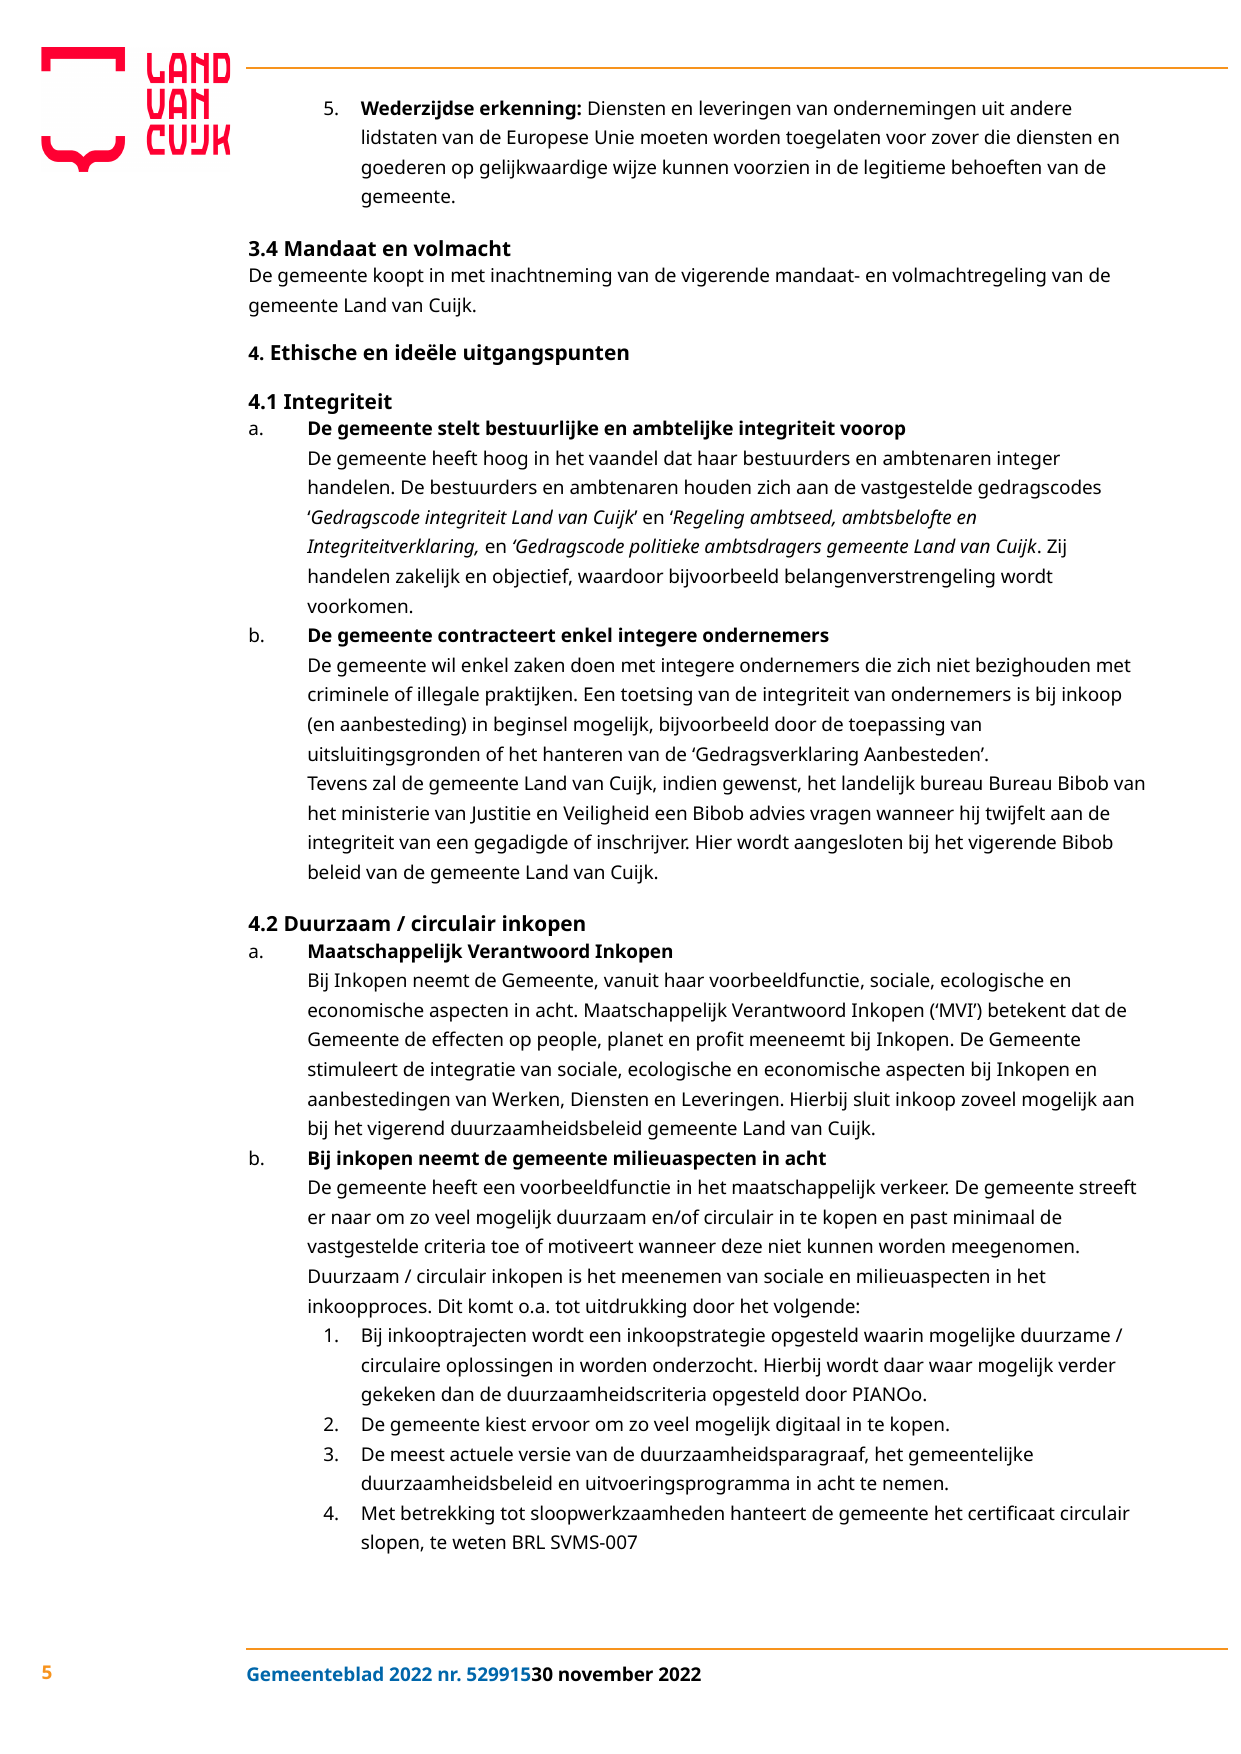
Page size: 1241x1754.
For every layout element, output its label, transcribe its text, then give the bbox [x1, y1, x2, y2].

list De gemeente wil enkel zaken doen met integere ondernemers die zich niet bezighouden met criminele of illegale praktijken. Een toetsing van de integriteit van ondernemers is bij inkoop (en aanbesteding) in beginsel mogelijk, bijvoorbeeld door de toepassing van uitsluitingsgronden of het hanteren van de ‘Gedragsverklaring Aanbesteden’. [248, 652, 1152, 766]
list Bij Inkopen neemt de Gemeente, vanuit haar voorbeeldfunctie, sociale, ecologische en economische aspecten in acht. Maatschappelijk Verantwoord Inkopen (‘MVI’) betekent dat de Gemeente de effecten op people, planet en profit meeneemt bij Inkopen. De Gemeente stimuleert de integratie van sociale, ecologische en economische aspecten bij Inkopen en aanbestedingen van Werken, Diensten en Leveringen. Hierbij sluit inkoop zoveel mogelijk aan bij het vigerend duurzaamheidsbeleid gemeente Land van Cuijk. [248, 967, 1152, 1141]
list De meest actuele versie van de duurzaamheidsparagraaf, het gemeentelijke duurzaamheidsbeleid en uitvoeringsprogramma in acht te nemen. [323, 1441, 1152, 1496]
list Tevens zal de gemeente Land van Cuijk, indien gewenst, het landelijk bureau Bureau Bibob van het ministerie van Justitie en Veiligheid een Bibob advies vragen wanneer hij twijfelt aan de integriteit van een gegadigde of inschrijver. Hier wordt aangesloten bij het vigerende Bibob beleid van de gemeente Land van Cuijk. [248, 770, 1152, 885]
list Maatschappelijk Verantwoord Inkopen [248, 938, 1152, 964]
picture [41, 47, 231, 172]
text 3.4 Mandaat en volmacht [248, 234, 1152, 262]
text 4.2 Duurzaam / circulair inkopen [248, 909, 1152, 938]
list Wederzijdse erkenning: Diensten en leveringen van ondernemingen uit andere lidstaten van de Europese Unie moeten worden toegelaten voor zover die diensten en goederen op gelijkwaardige wijze kunnen voorzien in de legitieme behoeften van de gemeente. [323, 95, 1152, 209]
text 4.1 Integriteit [248, 387, 1152, 415]
text De gemeente koopt in met inachtneming van de vigerende mandaat- en volmachtregeling van de gemeente Land van Cuijk. [248, 262, 1152, 318]
list Met betrekking tot sloopwerkzaamheden hanteert de gemeente het certificaat circulair slopen, te weten BRL SVMS-007 [323, 1500, 1152, 1555]
list De gemeente kiest ervoor om zo veel mogelijk digitaal in te kopen. [323, 1411, 1152, 1437]
text 4. Ethische en ideële uitgangspunten [248, 338, 1152, 366]
list Bij inkopen neemt de gemeente milieuaspecten in acht [248, 1145, 1152, 1171]
list De gemeente heeft hoog in het vaandel dat haar bestuurders en ambtenaren integer handelen. De bestuurders en ambtenaren houden zich aan de vastgestelde gedragscodes ‘Gedragscode integriteit Land van Cuijk’ en ‘Regeling ambtseed, ambtsbelofte en Integriteitverklaring, en ‘Gedragscode politieke ambtsdragers gemeente Land van Cuijk. Zij handelen zakelijk en objectief, waardoor bijvoorbeeld belangenverstrengeling wordt voorkomen. [248, 445, 1152, 618]
list De gemeente contracteert enkel integere ondernemers [248, 622, 1152, 648]
list De gemeente heeft een voorbeeldfunctie in het maatschappelijk verkeer. De gemeente streeft er naar om zo veel mogelijk duurzaam en/of circulair in te kopen en past minimaal de vastgestelde criteria toe of motiveert wanneer deze niet kunnen worden meegenomen. Duurzaam / circulair inkopen is het meenemen van sociale en milieuaspecten in het inkoopproces. Dit komt o.a. tot uitdrukking door het volgende: [248, 1174, 1152, 1319]
list Bij inkooptrajecten wordt een inkoopstrategie opgesteld waarin mogelijke duurzame / circulaire oplossingen in worden onderzocht. Hierbij wordt daar waar mogelijk verder gekeken dan de duurzaamheidscriteria opgesteld door PIANOo. [323, 1322, 1152, 1407]
list De gemeente stelt bestuurlijke en ambtelijke integriteit voorop [248, 415, 1152, 441]
